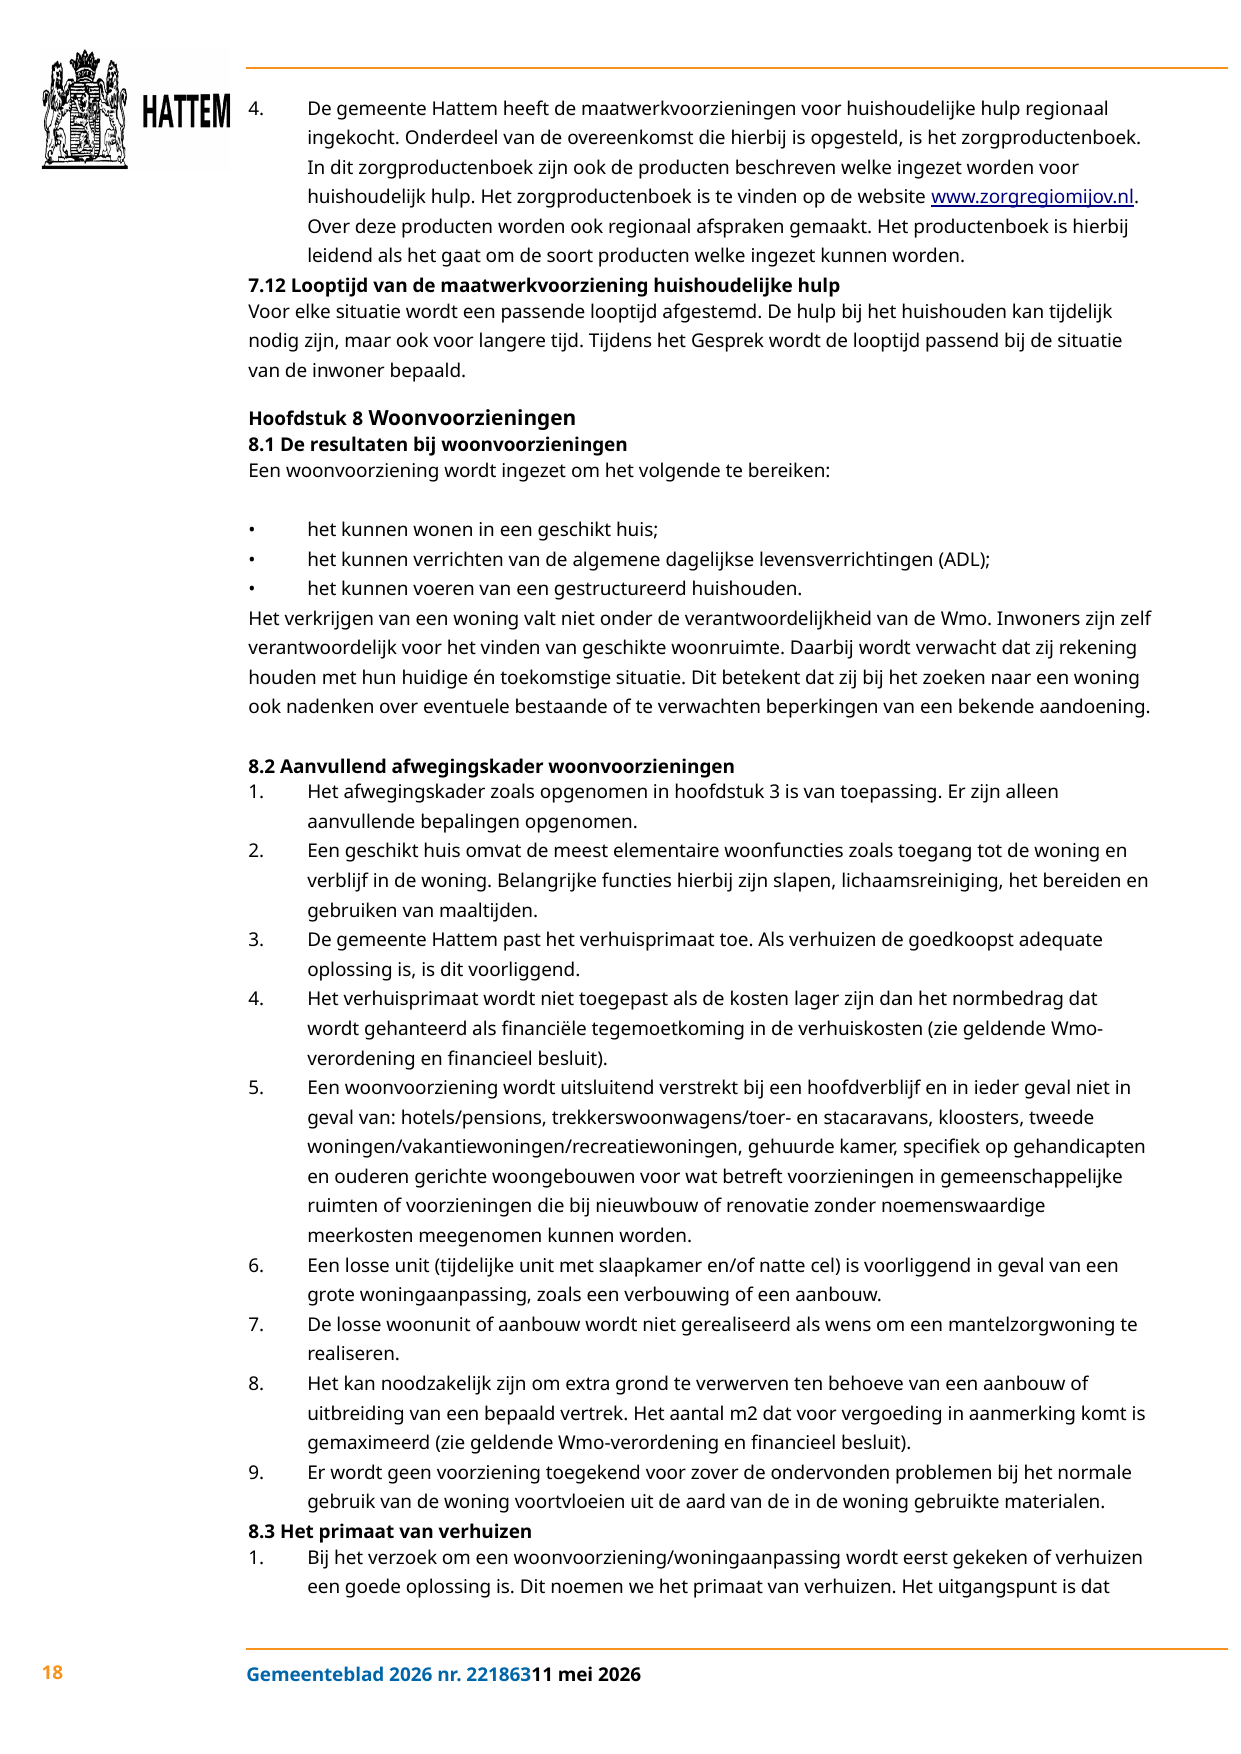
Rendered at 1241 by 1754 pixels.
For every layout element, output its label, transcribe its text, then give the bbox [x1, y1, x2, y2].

list Een losse unit (tijdelijke unit met slaapkamer en/of natte cel) is voorliggend in geval van een grote woningaanpassing, zoals een verbouwing of een aanbouw. [248, 1252, 1152, 1307]
list De gemeente Hattem heeft de maatwerkvoorzieningen voor huishoudelijke hulp regionaal ingekocht. Onderdeel van de overeenkomst die hierbij is opgesteld, is het zorgproductenboek. In dit zorgproductenboek zijn ook de producten beschreven welke ingezet worden voor huishoudelijk hulp. Het zorgproductenboek is te vinden op de website www.zorgregiomijov.nl. Over deze producten worden ook regionaal afspraken gemaakt. Het productenboek is hierbij leidend als het gaat om de soort producten welke ingezet kunnen worden. [248, 95, 1152, 268]
list De gemeente Hattem past het verhuisprimaat toe. Als verhuizen de goedkoopst adequate oplossing is, is dit voorliggend. [248, 926, 1152, 982]
text Voor elke situatie wordt een passende looptijd afgestemd. De hulp bij het huishouden kan tijdelijk nodig zijn, maar ook voor langere tijd. Tijdens het Gesprek wordt de looptijd passend bij de situatie van de inwoner bepaald. [248, 298, 1152, 383]
list Het afwegingskader zoals opgenomen in hoofdstuk 3 is van toepassing. Er zijn alleen aanvullende bepalingen opgenomen. [248, 778, 1152, 834]
list De losse woonunit of aanbouw wordt niet gerealiseerd als wens om een mantelzorgwoning te realiseren. [248, 1311, 1152, 1366]
list het kunnen voeren van een gestructureerd huishouden. [248, 575, 1152, 601]
list Een woonvoorziening wordt uitsluitend verstrekt bij een hoofdverblijf en in ieder geval niet in geval van: hotels/pensions, trekkerswoonwagens/toer- en stacaravans, kloosters, tweede woningen/vakantiewoningen/recreatiewoningen, gehuurde kamer, specifiek op gehandicapten en ouderen gerichte woongebouwen voor wat betreft voorzieningen in gemeenschappelijke ruimten of voorzieningen die bij nieuwbouw of renovatie zonder noemenswaardige meerkosten meegenomen kunnen worden. [248, 1074, 1152, 1248]
picture [41, 47, 231, 172]
text Hoofdstuk 8 Woonvoorzieningen [248, 403, 1152, 431]
list Het kan noodzakelijk zijn om extra grond te verwerven ten behoeve van een aanbouw of uitbreiding van een bepaald vertrek. Het aantal m2 dat voor vergoeding in aanmerking komt is gemaximeerd (zie geldende Wmo-verordening en financieel besluit). [248, 1370, 1152, 1455]
text Een woonvoorziening wordt ingezet om het volgende te bereiken: [248, 457, 1152, 483]
list het kunnen wonen in een geschikt huis; [248, 516, 1152, 542]
text Het verkrijgen van een woning valt niet onder de verantwoordelijkheid van de Wmo. Inwoners zijn zelf verantwoordelijk voor het vinden van geschikte woonruimte. Daarbij wordt verwacht dat zij rekening houden met hun huidige én toekomstige situatie. Dit betekent dat zij bij het zoeken naar een woning ook nadenken over eventuele bestaande of te verwachten beperkingen van een bekende aandoening. [248, 605, 1152, 719]
text 7.12 Looptijd van de maatwerkvoorziening huishoudelijke hulp [248, 272, 1152, 298]
list Het verhuisprimaat wordt niet toegepast als de kosten lager zijn dan het normbedrag dat wordt gehanteerd als financiële tegemoetkoming in de verhuiskosten (zie geldende Wmo-verordening en financieel besluit). [248, 986, 1152, 1071]
list het kunnen verrichten van de algemene dagelijkse levensverrichtingen (ADL); [248, 546, 1152, 571]
list Er wordt geen voorziening toegekend voor zover de ondervonden problemen bij het normale gebruik van de woning voortvloeien uit de aard van de in de woning gebruikte materialen. [248, 1459, 1152, 1514]
text 8.2 Aanvullend afwegingskader woonvoorzieningen [248, 753, 1152, 778]
list Een geschikt huis omvat de meest elementaire woonfuncties zoals toegang tot de woning en verblijf in de woning. Belangrijke functies hierbij zijn slapen, lichaamsreiniging, het bereiden en gebruiken van maaltijden. [248, 838, 1152, 923]
text 8.1 De resultaten bij woonvoorzieningen [248, 431, 1152, 457]
text 8.3 Het primaat van verhuizen [248, 1518, 1152, 1544]
list Bij het verzoek om een woonvoorziening/woningaanpassing wordt eerst gekeken of verhuizen een goede oplossing is. Dit noemen we het primaat van verhuizen. Het uitgangspunt is dat [248, 1544, 1152, 1599]
